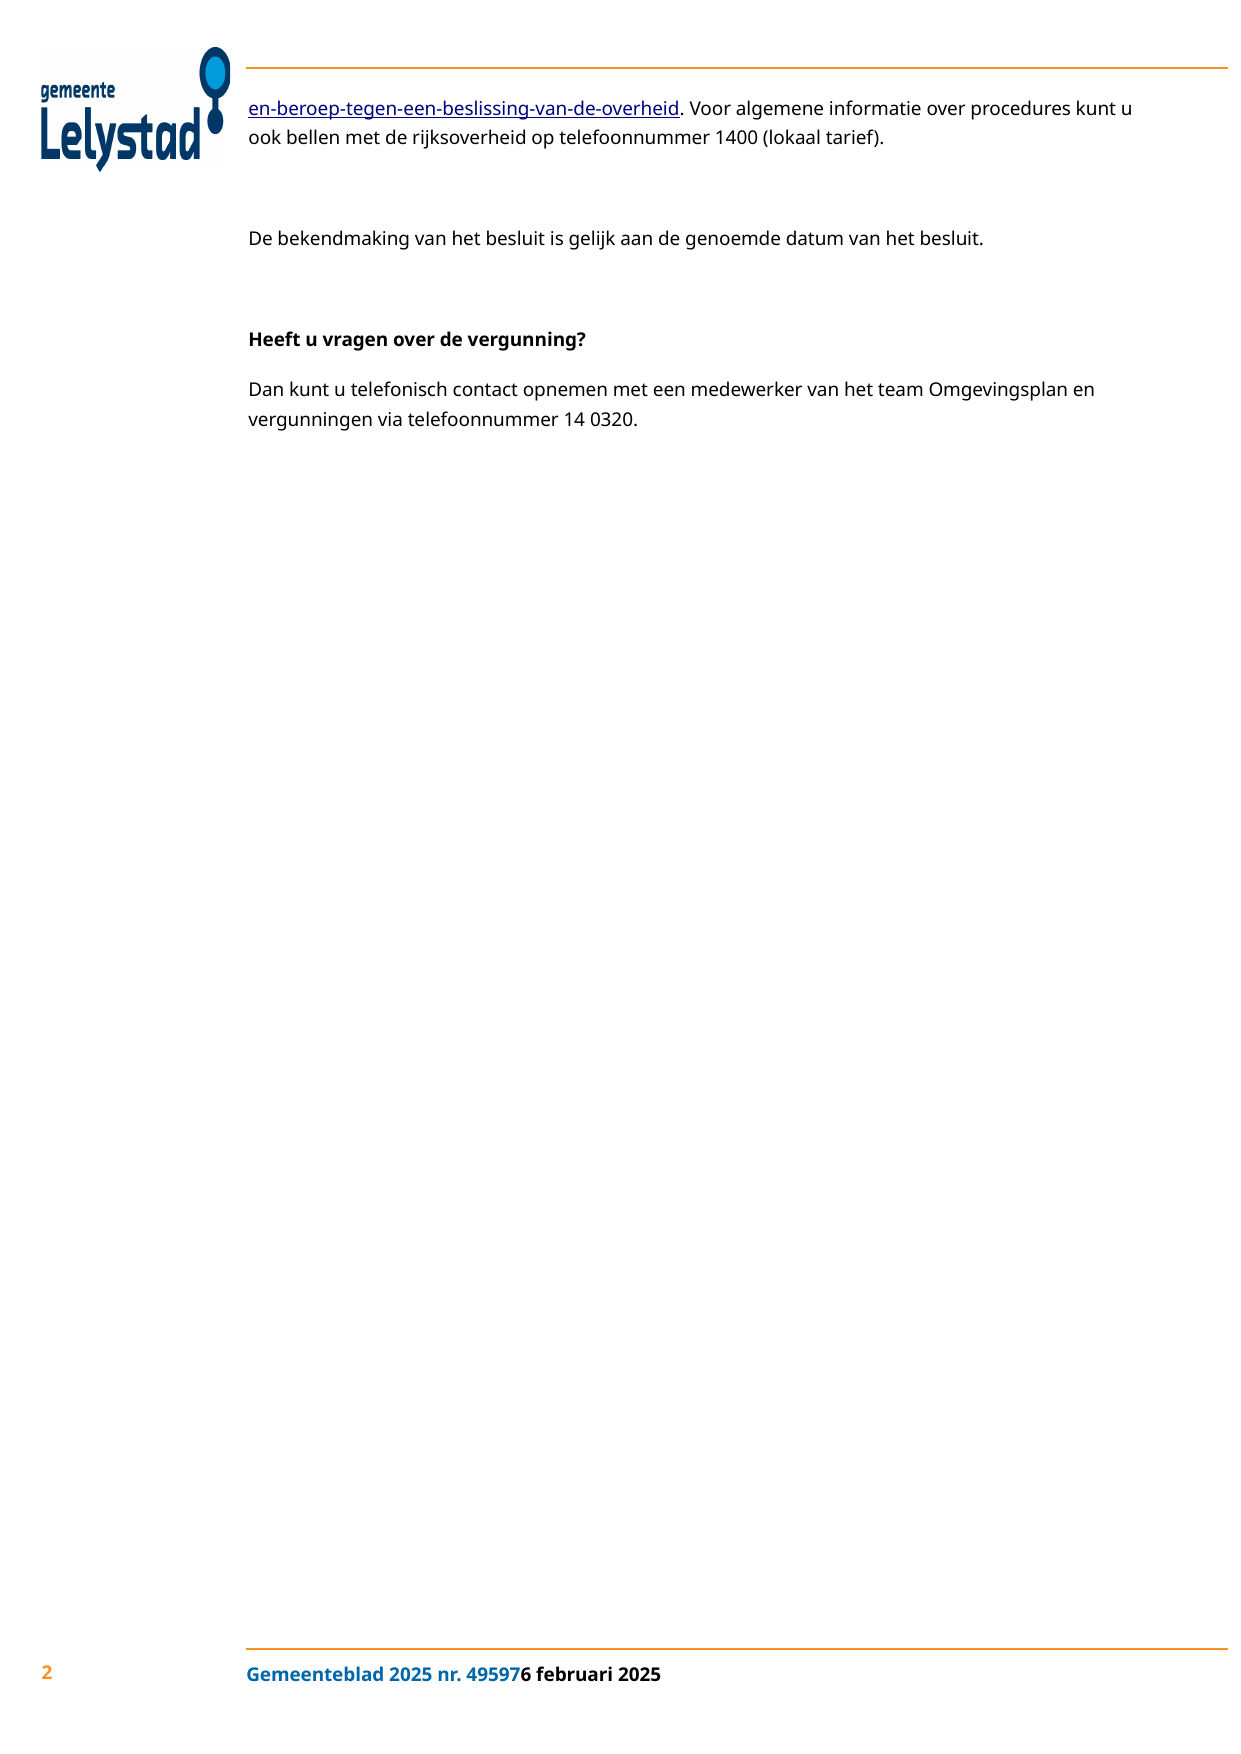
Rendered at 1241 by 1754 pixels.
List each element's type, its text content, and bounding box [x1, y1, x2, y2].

text Heeft u vragen over de vergunning? [248, 326, 1152, 352]
picture [41, 47, 231, 172]
text en-beroep-tegen-een-beslissing-van-de-overheid. Voor algemene informatie over procedures kunt u ook bellen met de rijksoverheid op telefoonnummer 1400 (lokaal tarief). [248, 95, 1152, 150]
text De bekendmaking van het besluit is gelijk aan de genoemde datum van het besluit. [248, 225, 1152, 251]
text Dan kunt u telefonisch contact opnemen met een medewerker van het team Omgevingsplan en vergunningen via telefoonnummer 14 0320. [248, 376, 1152, 432]
